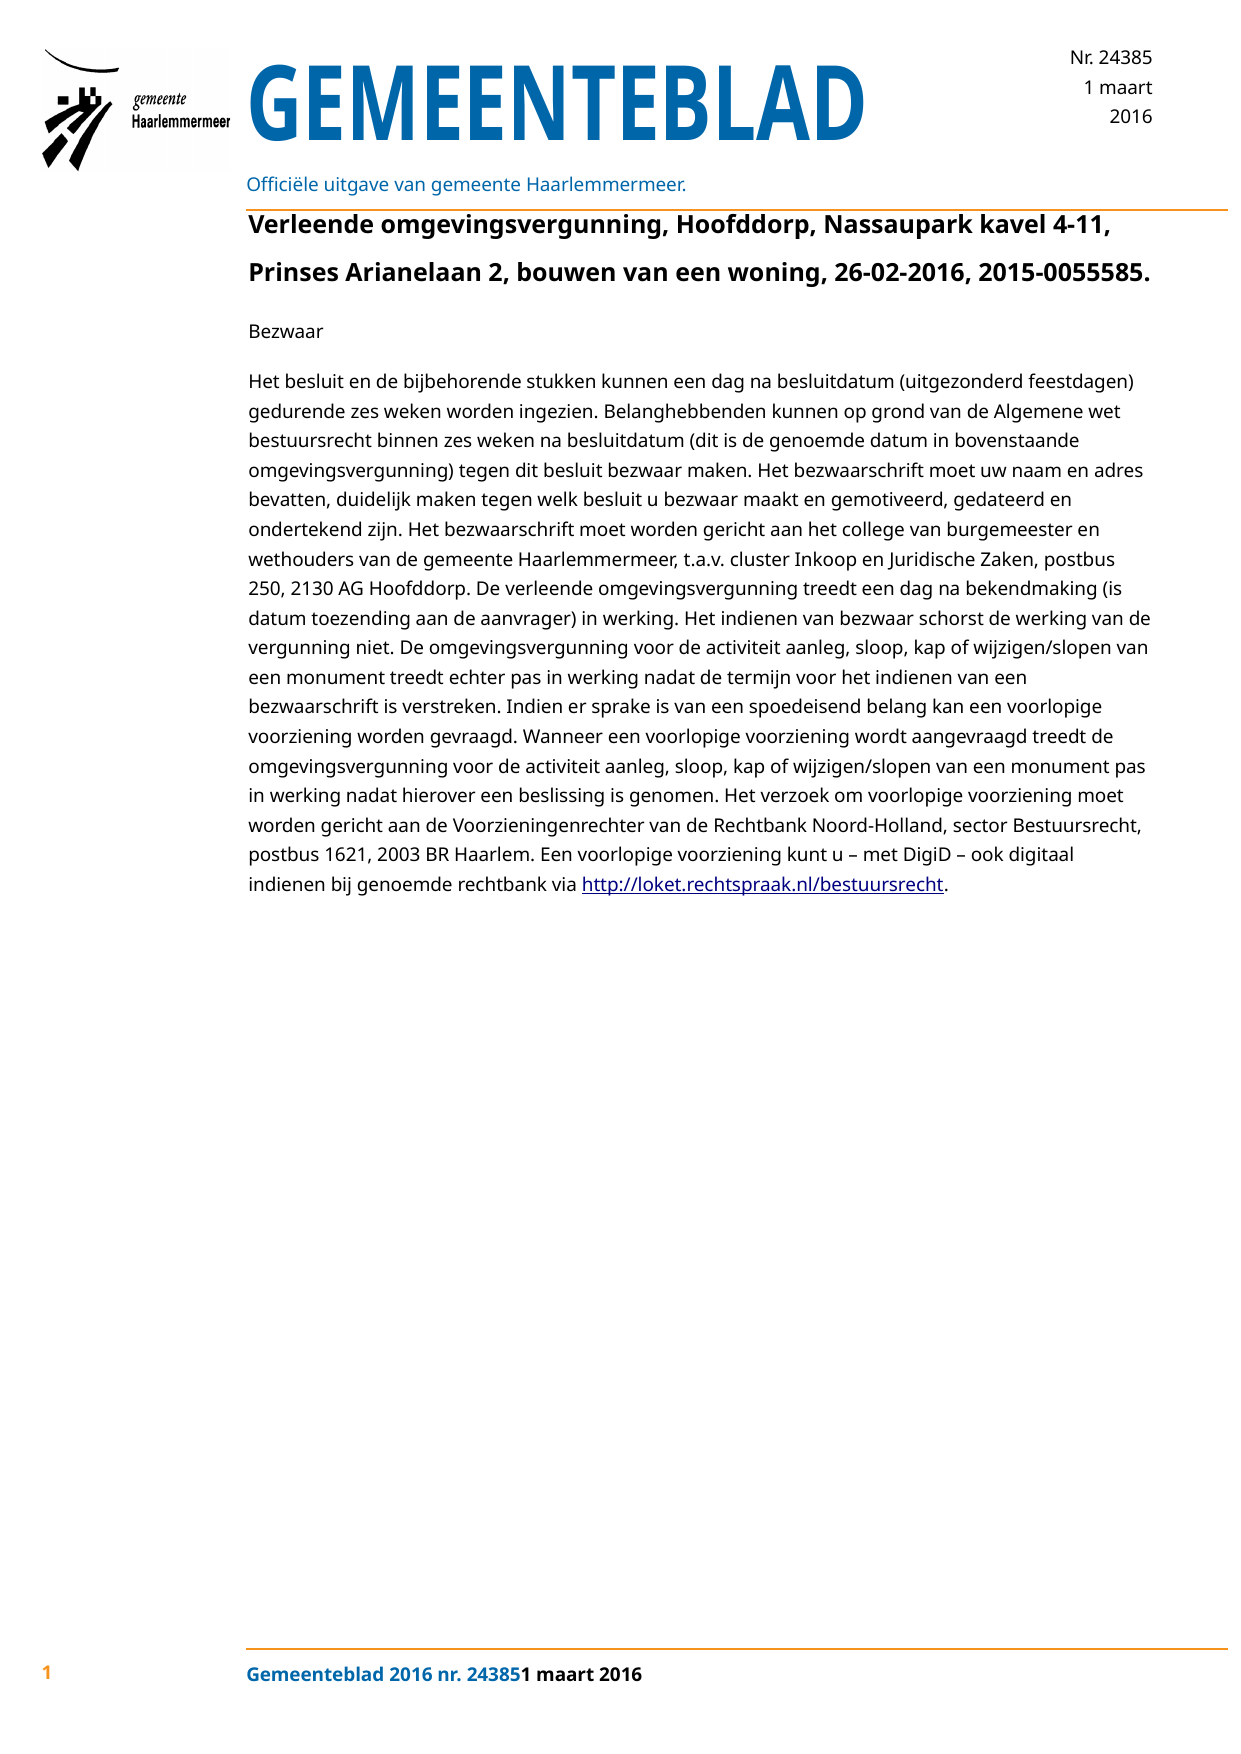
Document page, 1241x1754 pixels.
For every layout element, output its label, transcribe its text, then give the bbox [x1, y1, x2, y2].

text Bezwaar [248, 318, 1152, 344]
picture [41, 47, 231, 172]
text Verleende omgevingsvergunning, Hoofddorp, Nassaupark kavel 4-11, Prinses Arianelaan 2, bouwen van een woning, 26-02-2016, 2015-0055585. [248, 211, 1152, 288]
text Het besluit en de bijbehorende stukken kunnen een dag na besluitdatum (uitgezonderd feestdagen) gedurende zes weken worden ingezien. Belanghebbenden kunnen op grond van de Algemene wet bestuursrecht binnen zes weken na besluitdatum (dit is de genoemde datum in bovenstaande omgevingsvergunning) tegen dit besluit bezwaar maken. Het bezwaarschrift moet uw naam en adres bevatten, duidelijk maken tegen welk besluit u bezwaar maakt en gemotiveerd, gedateerd en ondertekend zijn. Het bezwaarschrift moet worden gericht aan het college van burgemeester en wethouders van de gemeente Haarlemmermeer, t.a.v. cluster Inkoop en Juridische Zaken, postbus 250, 2130 AG Hoofddorp. De verleende omgevingsvergunning treedt een dag na bekendmaking (is datum toezending aan de aanvrager) in werking. Het indienen van bezwaar schorst de werking van de vergunning niet. De omgevingsvergunning voor de activiteit aanleg, sloop, kap of wijzigen/slopen van een monument treedt echter pas in werking nadat de termijn voor het indienen van een bezwaarschrift is verstreken. Indien er sprake is van een spoedeisend belang kan een voorlopige voorziening worden gevraagd. Wanneer een voorlopige voorziening wordt aangevraagd treedt de omgevingsvergunning voor de activiteit aanleg, sloop, kap of wijzigen/slopen van een monument pas in werking nadat hierover een beslissing is genomen. Het verzoek om voorlopige voorziening moet worden gericht aan de Voorzieningenrechter van de Rechtbank Noord-Holland, sector Bestuursrecht, postbus 1621, 2003 BR Haarlem. Een voorlopige voorziening kunt u – met DigiD – ook digitaal indienen bij genoemde rechtbank via http://loket.rechtspraak.nl/bestuursrecht. [248, 368, 1152, 897]
